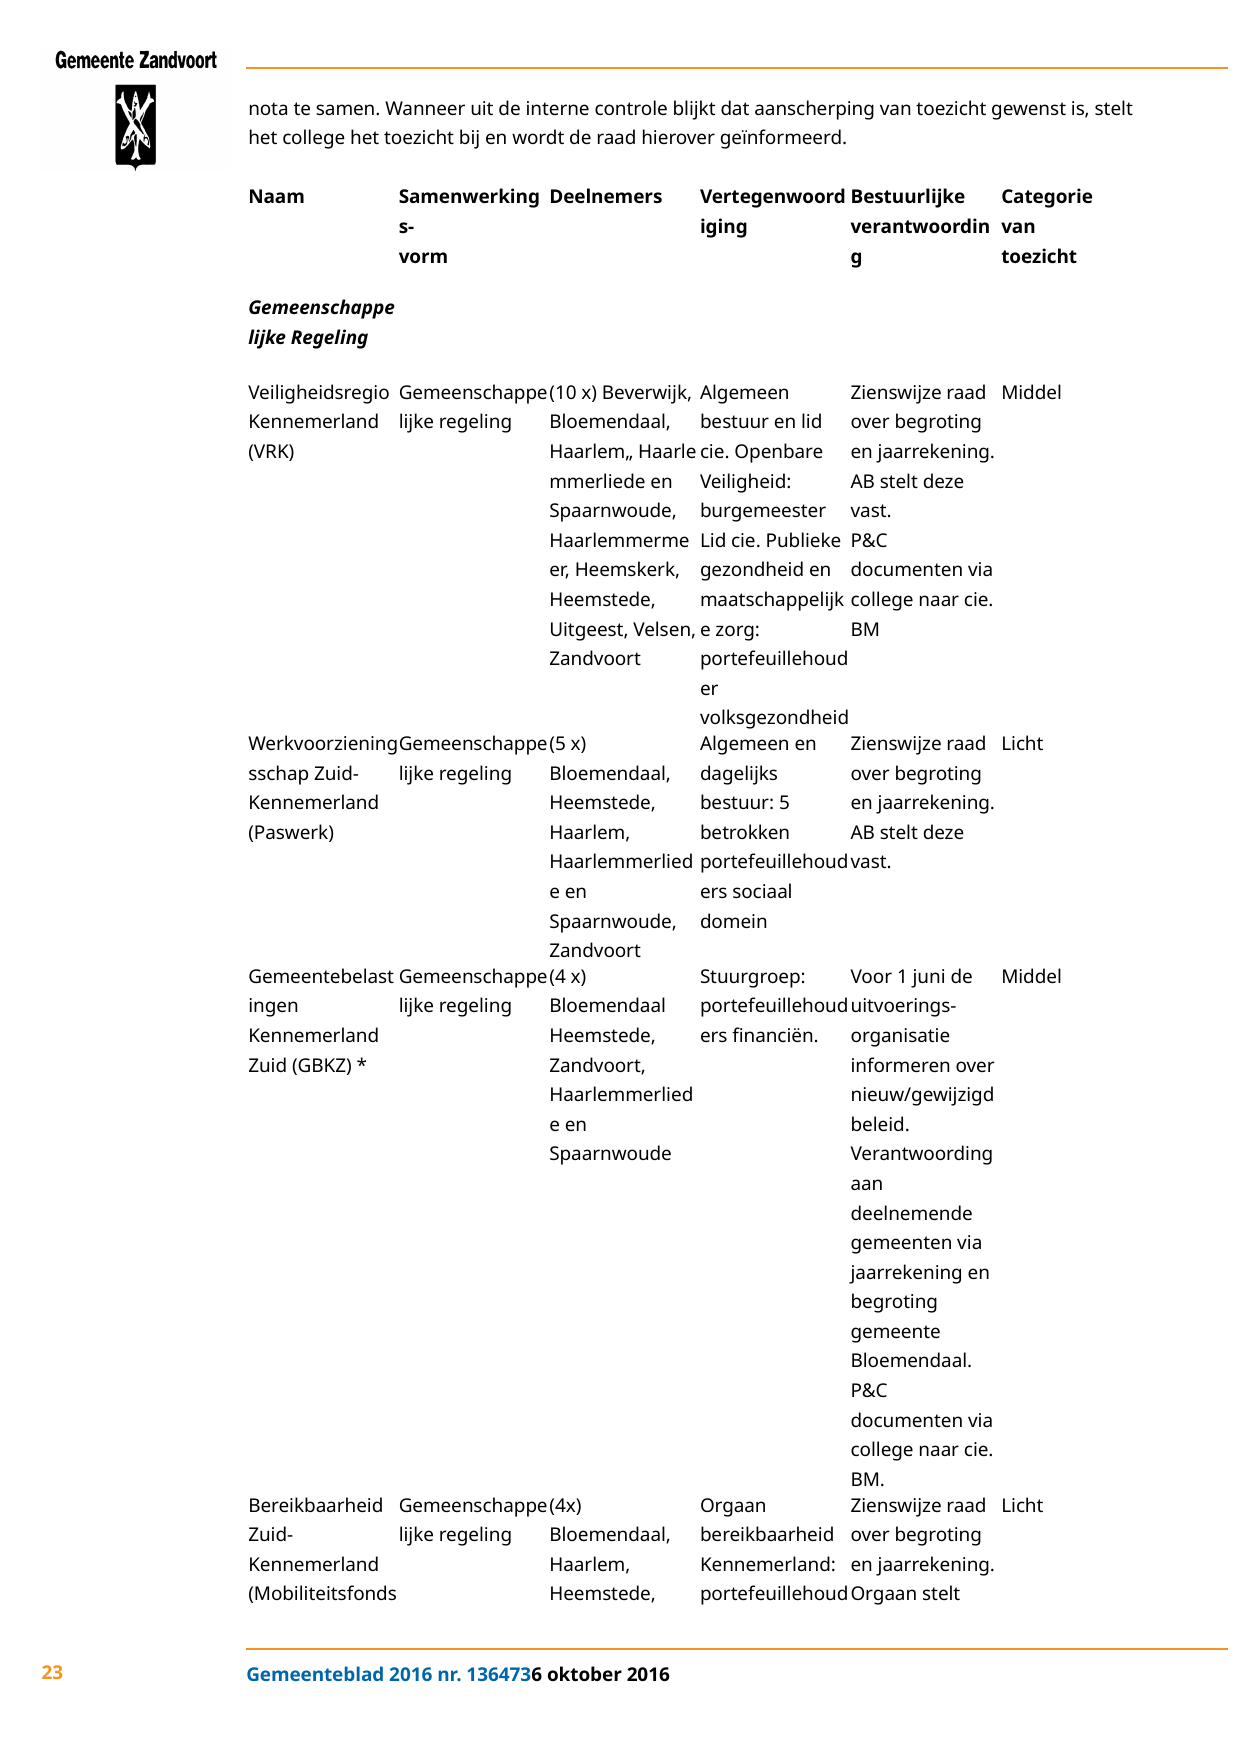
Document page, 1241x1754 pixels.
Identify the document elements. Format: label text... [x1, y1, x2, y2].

table_cell [248, 269, 398, 294]
table_header Deelnemers [549, 184, 700, 268]
table_cell Voor 1 juni de uitvoerings-organisatie informeren over nieuw/gewijzigd beleid. Verantwoording aan deelnemende gemeenten via jaarrekening en begroting gemeente Bloemendaal. P&C documenten via college naar cie. BM. [850, 963, 1001, 1492]
table_header Gemeenschappelijke Regeling [248, 294, 398, 379]
table_cell (10 x) Beverwijk, Bloemendaal, Haarlem„ Haarlemmerliede en Spaarnwoude, Haarlemmermeer, Heemskerk, Heemstede, Uitgeest, Velsen, Zandvoort [549, 379, 700, 730]
table_cell Middel [1001, 963, 1152, 1492]
table_header Naam [248, 184, 398, 268]
table_cell Middel [1001, 379, 1152, 730]
table_cell Zienswijze raad over begroting en jaarrekening. AB stelt deze vast. P&C documenten via college naar cie. BM [850, 379, 1001, 730]
picture [41, 47, 231, 172]
table_cell Gemeentebelastingen Kennemerland Zuid (GBKZ) * [248, 963, 398, 1492]
table_cell Gemeenschappelijke regeling [399, 379, 549, 730]
table_cell Gemeenschappelijke regeling [399, 1492, 549, 1606]
table_cell Zienswijze raad over begroting en jaarrekening. Orgaan stelt [850, 1492, 1001, 1606]
table_cell Zienswijze raad over begroting en jaarrekening. AB stelt deze vast. [850, 730, 1001, 963]
table_header Bestuurlijke verantwoording [850, 184, 1001, 268]
table_cell Licht [1001, 1492, 1152, 1606]
table_cell Licht [1001, 730, 1152, 963]
table_cell Werkvoorzieningsschap Zuid-Kennemerland (Paswerk) [248, 730, 398, 963]
table_cell (5 x) Bloemendaal, Heemstede, Haarlem, Haarlemmerliede en Spaarnwoude, Zandvoort [549, 730, 700, 963]
table_cell Bereikbaarheid Zuid-Kennemerland (Mobiliteitsfonds [248, 1492, 398, 1606]
table_cell Algemeen bestuur en lid cie. Openbare Veiligheid: burgemeester Lid cie. Publieke gezondheid en maatschappelijke zorg: portefeuillehouder volksgezondheid [700, 379, 850, 730]
table_cell (4x) Bloemendaal, Haarlem, Heemstede, [549, 1492, 700, 1606]
table_header Vertegenwoordiging [700, 184, 850, 268]
table_cell Stuurgroep: portefeuillehouders financiën. [700, 963, 850, 1492]
table_cell Gemeenschappelijke regeling [399, 963, 549, 1492]
text nota te samen. Wanneer uit de interne controle blijkt dat aanscherping van toezicht gewenst is, stelt het college het toezicht bij en wordt de raad hierover geïnformeerd. [248, 95, 1152, 150]
table_cell (4 x) Bloemendaal Heemstede, Zandvoort, Haarlemmerliede en Spaarnwoude [549, 963, 700, 1492]
table_cell Veiligheidsregio Kennemerland (VRK) [248, 379, 398, 730]
table_header Samenwerkings- vorm [399, 184, 549, 268]
table_cell Algemeen en dagelijks bestuur: 5 betrokken portefeuillehouders sociaal domein [700, 730, 850, 963]
table_header Categorie van toezicht [1001, 184, 1152, 268]
table_cell Gemeenschappelijke regeling [399, 730, 549, 963]
table_cell Orgaan bereikbaarheid Kennemerland: portefeuillehoud [700, 1492, 850, 1606]
